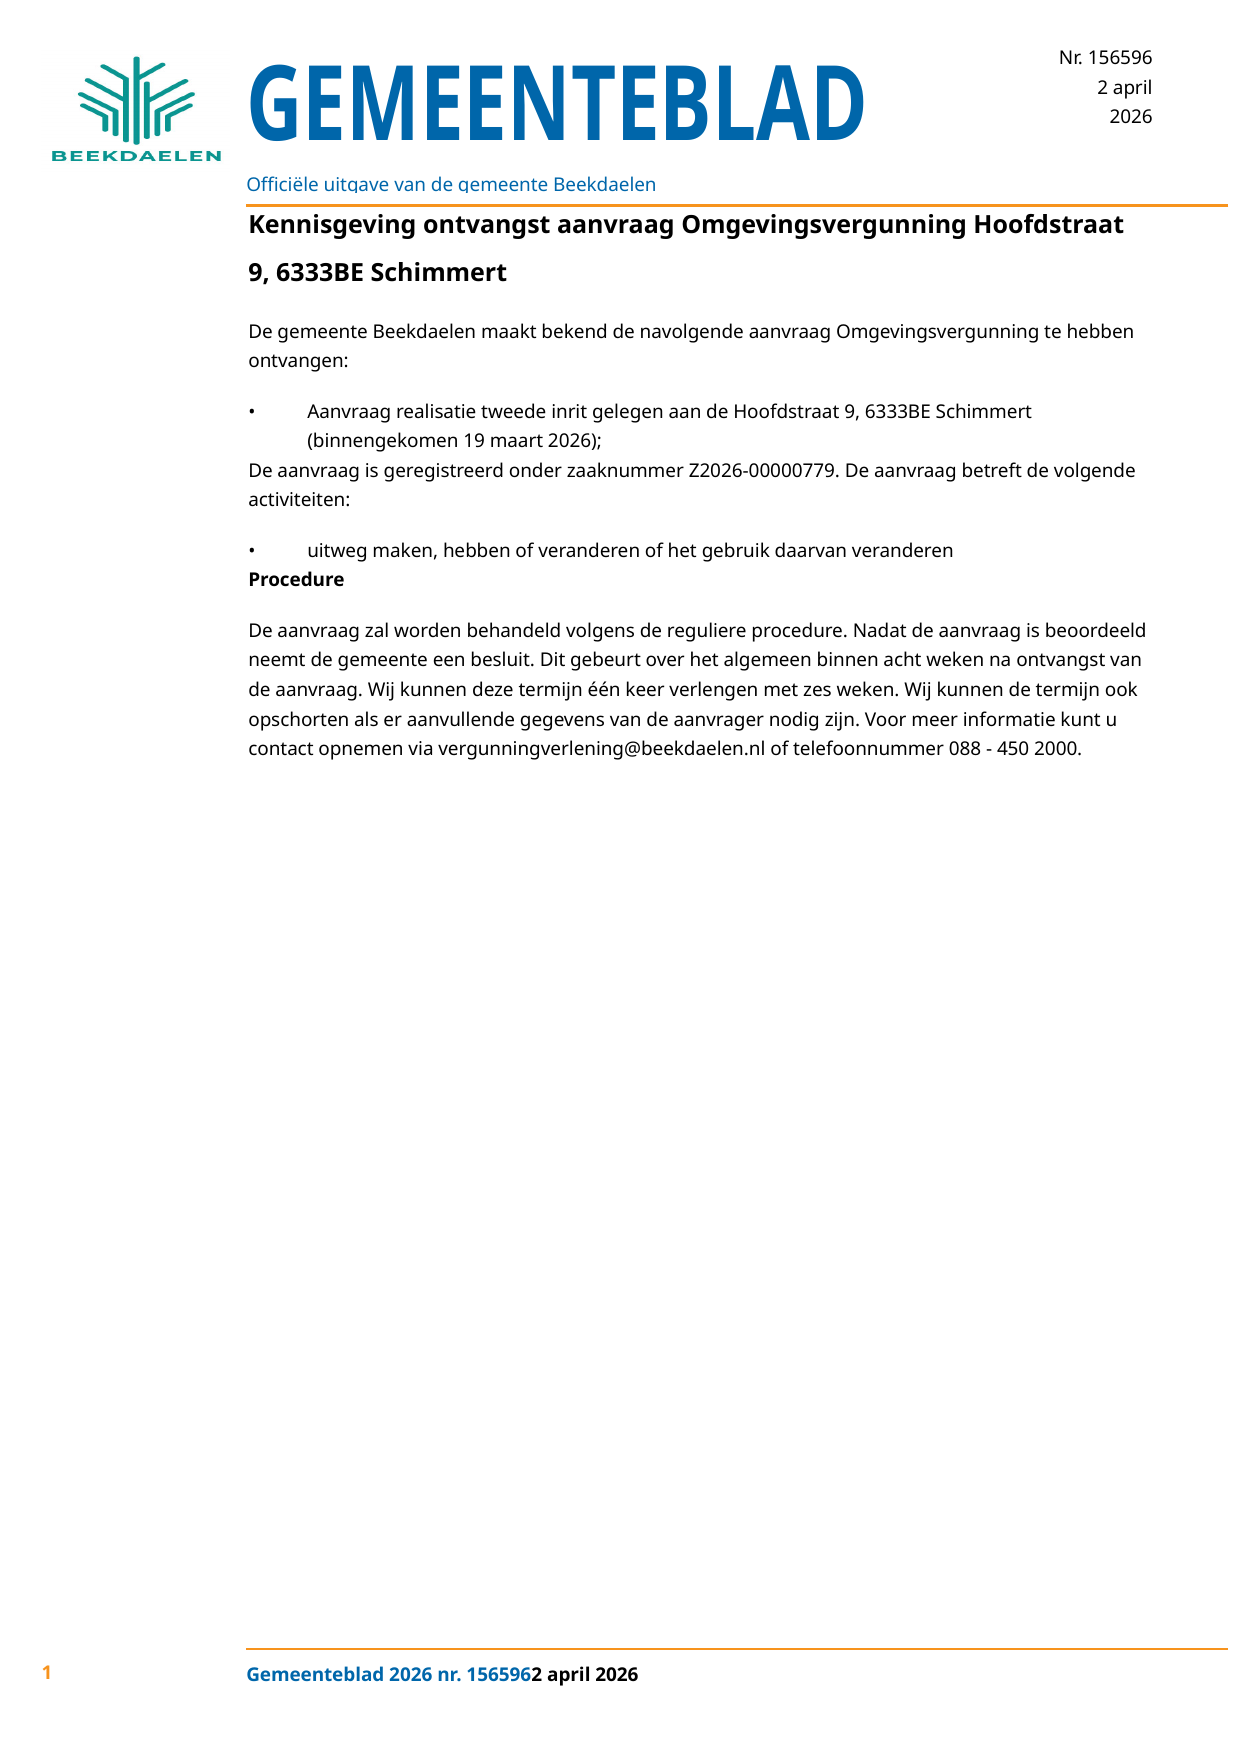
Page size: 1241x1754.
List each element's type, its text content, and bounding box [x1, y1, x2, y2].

text Procedure [248, 567, 1152, 592]
text De aanvraag is geregistreerd onder zaaknummer Z2026-00000779. De aanvraag betreft de volgende activiteiten: [248, 457, 1152, 512]
list Aanvraag realisatie tweede inrit gelegen aan de Hoofdstraat 9, 6333BE Schimmert (binnengekomen 19 maart 2026); [248, 398, 1152, 453]
text Kennisgeving ontvangst aanvraag Omgevingsvergunning Hoofdstraat 9, 6333BE Schimmert [248, 207, 1152, 288]
list uitweg maken, hebben of veranderen of het gebruik daarvan veranderen [248, 537, 1152, 563]
picture [41, 47, 231, 172]
text De aanvraag zal worden behandeld volgens de reguliere procedure. Nadat de aanvraag is beoordeeld neemt de gemeente een besluit. Dit gebeurt over het algemeen binnen acht weken na ontvangst van de aanvraag. Wij kunnen deze termijn één keer verlengen met zes weken. Wij kunnen de termijn ook opschorten als er aanvullende gegevens van de aanvrager nodig zijn. Voor meer informatie kunt u contact opnemen via vergunningverlening@beekdaelen.nl of telefoonnummer 088 - 450 2000. [248, 617, 1152, 761]
text De gemeente Beekdaelen maakt bekend de navolgende aanvraag Omgevingsvergunning te hebben ontvangen: [248, 318, 1152, 373]
